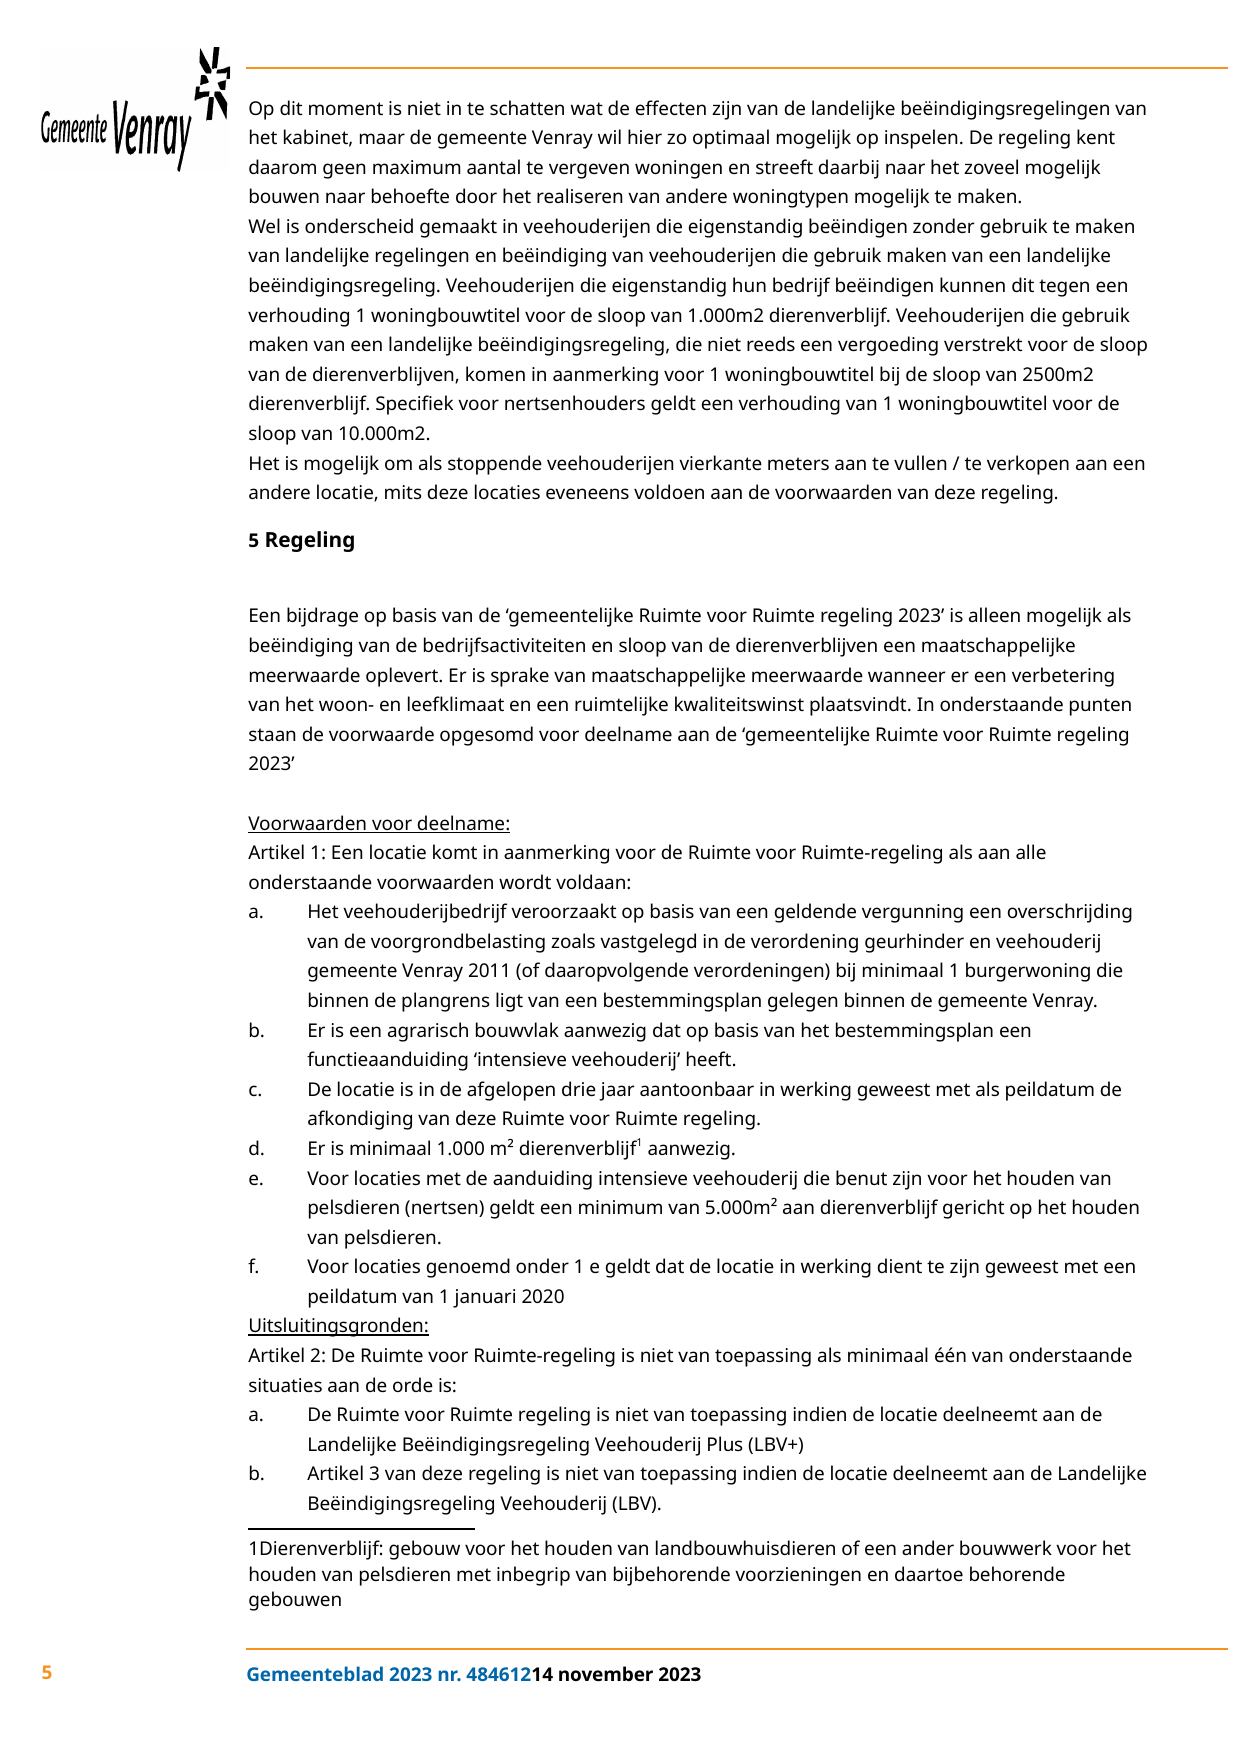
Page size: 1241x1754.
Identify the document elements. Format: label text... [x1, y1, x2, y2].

text Artikel 1: Een locatie komt in aanmerking voor de Ruimte voor Ruimte-regeling als aan alle onderstaande voorwaarden wordt voldaan: [248, 839, 1152, 895]
text Uitsluitingsgronden: [248, 1313, 1152, 1338]
list Er is minimaal 1.000 m² dierenverblijf aanwezig. [248, 1135, 1152, 1161]
picture [41, 47, 231, 172]
list Artikel 3 van deze regeling is niet van toepassing indien de locatie deelneemt aan de Landelijke Beëindigingsregeling Veehouderij (LBV). [248, 1461, 1152, 1516]
text Het is mogelijk om als stoppende veehouderijen vierkante meters aan te vullen / te verkopen aan een andere locatie, mits deze locaties eveneens voldoen aan de voorwaarden van deze regeling. [248, 450, 1152, 505]
text Artikel 2: De Ruimte voor Ruimte-regeling is niet van toepassing als minimaal één van onderstaande situaties aan de orde is: [248, 1342, 1152, 1398]
list Dierenverblijf: gebouw voor het houden van landbouwhuisdieren of een ander bouwwerk voor het houden van pelsdieren met inbegrip van bijbehorende voorzieningen en daartoe behorende gebouwen [248, 1535, 1152, 1612]
text Een bijdrage op basis van de ‘gemeentelijke Ruimte voor Ruimte regeling 2023’ is alleen mogelijk als beëindiging van de bedrijfsactiviteiten en sloop van de dierenverblijven een maatschappelijke meerwaarde oplevert. Er is sprake van maatschappelijke meerwaarde wanneer er een verbetering van het woon- en leefklimaat en een ruimtelijke kwaliteitswinst plaatsvindt. In onderstaande punten staan de voorwaarde opgesomd voor deelname aan de ‘gemeentelijke Ruimte voor Ruimte regeling 2023’ [248, 603, 1152, 776]
text 5 Regeling [248, 525, 1152, 553]
list Het veehouderijbedrijf veroorzaakt op basis van een geldende vergunning een overschrijding van de voorgrondbelasting zoals vastgelegd in de verordening geurhinder en veehouderij gemeente Venray 2011 (of daaropvolgende verordeningen) bij minimaal 1 burgerwoning die binnen de plangrens ligt van een bestemmingsplan gelegen binnen de gemeente Venray. [248, 898, 1152, 1013]
list Er is een agrarisch bouwvlak aanwezig dat op basis van het bestemmingsplan een functieaanduiding ‘intensieve veehouderij’ heeft. [248, 1017, 1152, 1072]
text Op dit moment is niet in te schatten wat de effecten zijn van de landelijke beëindigingsregelingen van het kabinet, maar de gemeente Venray wil hier zo optimaal mogelijk op inspelen. De regeling kent daarom geen maximum aantal te vergeven woningen en streeft daarbij naar het zoveel mogelijk bouwen naar behoefte door het realiseren van andere woningtypen mogelijk te maken. [248, 95, 1152, 209]
list Voor locaties met de aanduiding intensieve veehouderij die benut zijn voor het houden van pelsdieren (nertsen) geldt een minimum van 5.000m² aan dierenverblijf gericht op het houden van pelsdieren. [248, 1165, 1152, 1250]
list De locatie is in de afgelopen drie jaar aantoonbaar in werking geweest met als peildatum de afkondiging van deze Ruimte voor Ruimte regeling. [248, 1076, 1152, 1131]
list Voor locaties genoemd onder 1 e geldt dat de locatie in werking dient te zijn geweest met een peildatum van 1 januari 2020 [248, 1253, 1152, 1309]
text Wel is onderscheid gemaakt in veehouderijen die eigenstandig beëindigen zonder gebruik te maken van landelijke regelingen en beëindiging van veehouderijen die gebruik maken van een landelijke beëindigingsregeling. Veehouderijen die eigenstandig hun bedrijf beëindigen kunnen dit tegen een verhouding 1 woningbouwtitel voor de sloop van 1.000m2 dierenverblijf. Veehouderijen die gebruik maken van een landelijke beëindigingsregeling, die niet reeds een vergoeding verstrekt voor de sloop van de dierenverblijven, komen in aanmerking voor 1 woningbouwtitel bij de sloop van 2500m2 dierenverblijf. Specifiek voor nertsenhouders geldt een verhouding van 1 woningbouwtitel voor de sloop van 10.000m2. [248, 213, 1152, 446]
text Voorwaarden voor deelname: [248, 810, 1152, 836]
list De Ruimte voor Ruimte regeling is niet van toepassing indien de locatie deelneemt aan de Landelijke Beëindigingsregeling Veehouderij Plus (LBV+) [248, 1401, 1152, 1457]
